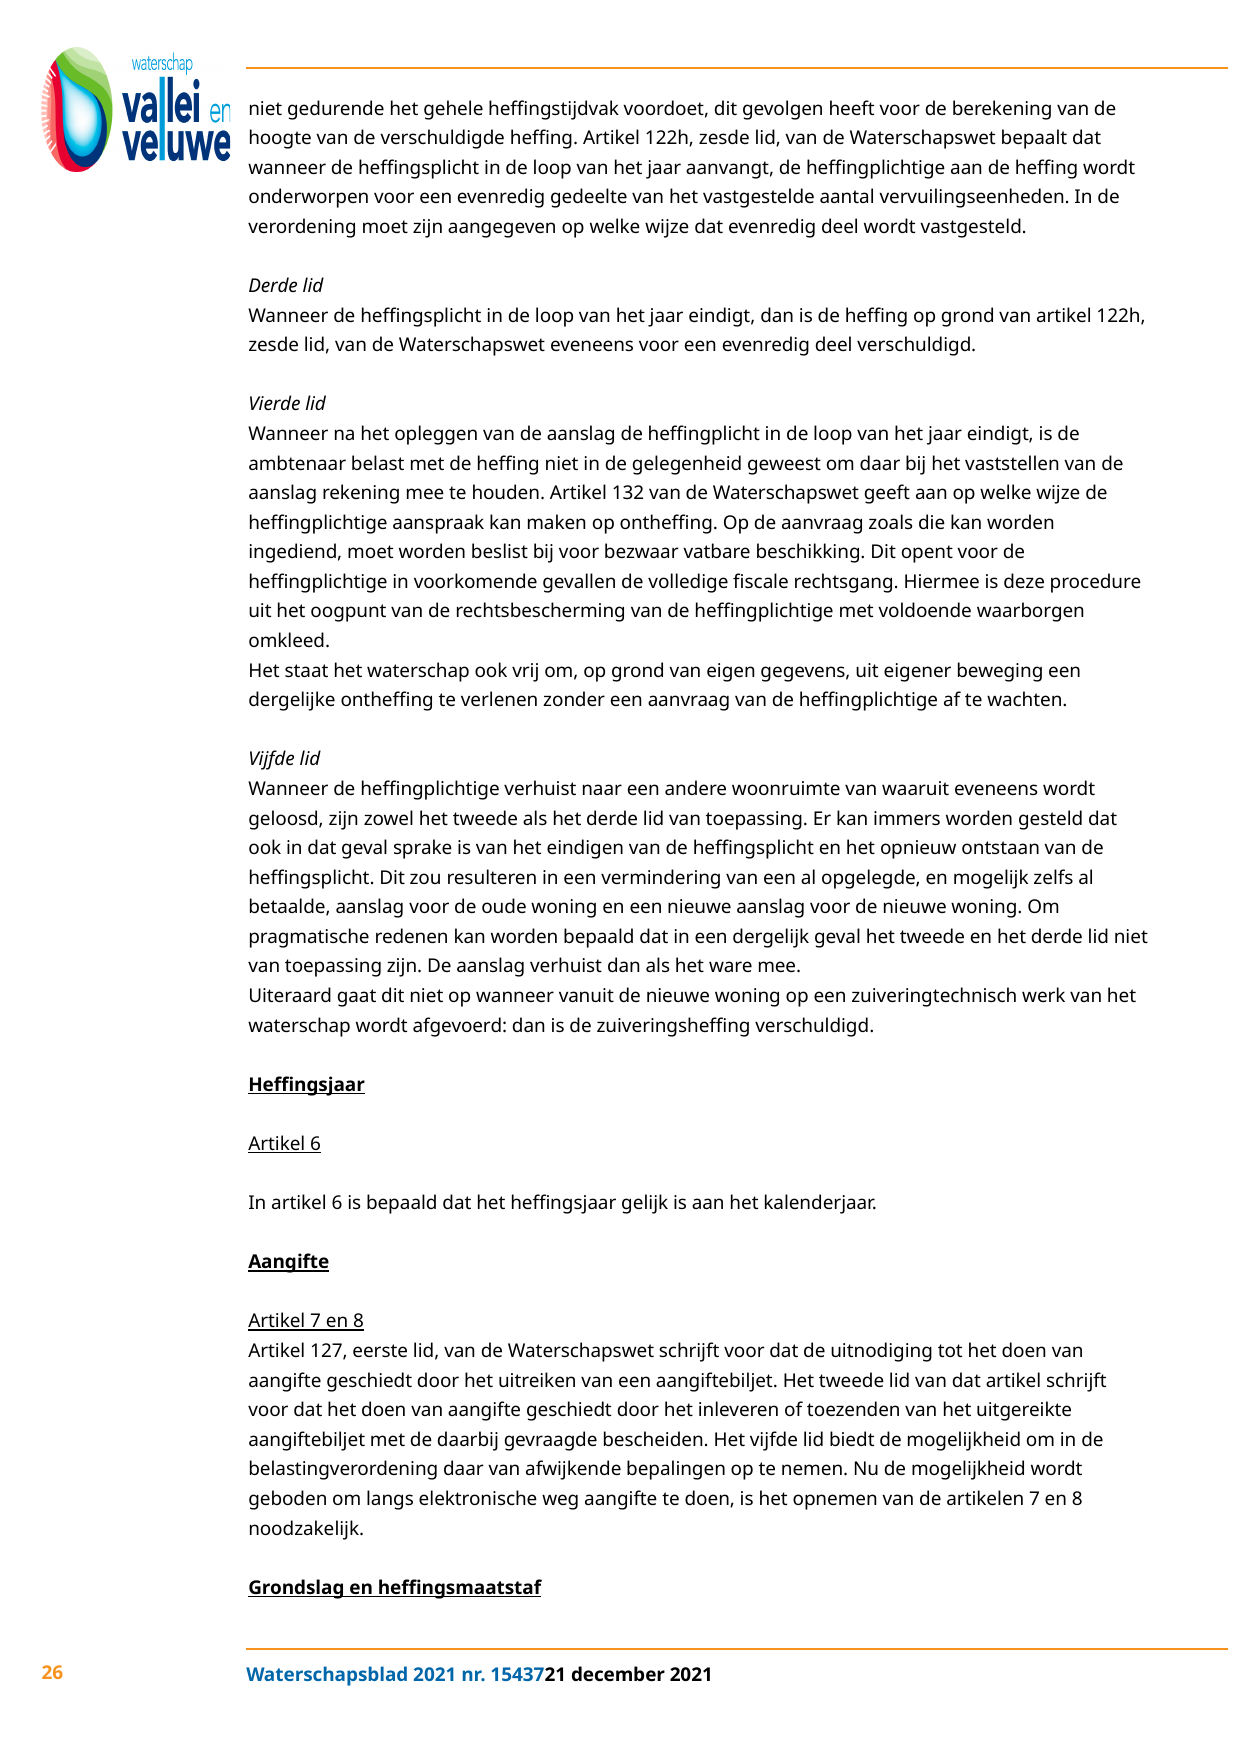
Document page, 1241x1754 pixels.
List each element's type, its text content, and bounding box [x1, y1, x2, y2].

text In artikel 6 is bepaald dat het heffingsjaar gelijk is aan het kalenderjaar. [248, 1189, 1152, 1215]
text Het staat het waterschap ook vrij om, op grond van eigen gegevens, uit eigener beweging een dergelijke ontheffing te verlenen zonder een aanvraag van de heffingplichtige af te wachten. [248, 657, 1152, 712]
text Uiteraard gaat dit niet op wanneer vanuit de nieuwe woning op een zuiveringtechnisch werk van het waterschap wordt afgevoerd: dan is de zuiveringsheffing verschuldigd. [248, 982, 1152, 1038]
text Artikel 6 [248, 1130, 1152, 1156]
text Aangifte [248, 1248, 1152, 1274]
text Grondslag en heffingsmaatstaf [248, 1574, 1152, 1600]
text Wanneer de heffingplichtige verhuist naar een andere woonruimte van waaruit eveneens wordt geloosd, zijn zowel het tweede als het derde lid van toepassing. Er kan immers worden gesteld dat ook in dat geval sprake is van het eindigen van de heffingsplicht en het opnieuw ontstaan van de heffingsplicht. Dit zou resulteren in een vermindering van een al opgelegde, en mogelijk zelfs al betaalde, aanslag voor de oude woning en een nieuwe aanslag voor de nieuwe woning. Om pragmatische redenen kan worden bepaald dat in een dergelijk geval het tweede en het derde lid niet van toepassing zijn. De aanslag verhuist dan als het ware mee. [248, 775, 1152, 978]
text niet gedurende het gehele heffingstijdvak voordoet, dit gevolgen heeft voor de berekening van de hoogte van de verschuldigde heffing. Artikel 122h, zesde lid, van de Waterschapswet bepaalt dat wanneer de heffingsplicht in de loop van het jaar aanvangt, de heffingplichtige aan de heffing wordt onderworpen voor een evenredig gedeelte van het vastgestelde aantal vervuilingseenheden. In de verordening moet zijn aangegeven op welke wijze dat evenredig deel wordt vastgesteld. [248, 95, 1152, 239]
text Derde lid [248, 272, 1152, 298]
text Artikel 7 en 8 [248, 1308, 1152, 1333]
text Artikel 127, eerste lid, van de Waterschapswet schrijft voor dat de uitnodiging tot het doen van aangifte geschiedt door het uitreiken van een aangiftebiljet. Het tweede lid van dat artikel schrijft voor dat het doen van aangifte geschiedt door het inleveren of toezenden van het uitgereikte aangiftebiljet met de daarbij gevraagde bescheiden. Het vijfde lid biedt de mogelijkheid om in de belastingverordening daar van afwijkende bepalingen op te nemen. Nu de mogelijkheid wordt geboden om langs elektronische weg aangifte te doen, is het opnemen van de artikelen 7 en 8 noodzakelijk. [248, 1337, 1152, 1541]
text Heffingsjaar [248, 1071, 1152, 1097]
text Vierde lid [248, 391, 1152, 416]
text Wanneer na het opleggen van de aanslag de heffingplicht in de loop van het jaar eindigt, is de ambtenaar belast met de heffing niet in de gelegenheid geweest om daar bij het vaststellen van de aanslag rekening mee te houden. Artikel 132 van de Waterschapswet geeft aan op welke wijze de heffingplichtige aanspraak kan maken op ontheffing. Op de aanvraag zoals die kan worden ingediend, moet worden beslist bij voor bezwaar vatbare beschikking. Dit opent voor de heffingplichtige in voorkomende gevallen de volledige fiscale rechtsgang. Hiermee is deze procedure uit het oogpunt van de rechtsbescherming van de heffingplichtige met voldoende waarborgen omkleed. [248, 420, 1152, 653]
text Vijfde lid [248, 746, 1152, 771]
text Wanneer de heffingsplicht in de loop van het jaar eindigt, dan is de heffing op grond van artikel 122h, zesde lid, van de Waterschapswet eveneens voor een evenredig deel verschuldigd. [248, 302, 1152, 357]
picture [41, 47, 231, 172]
